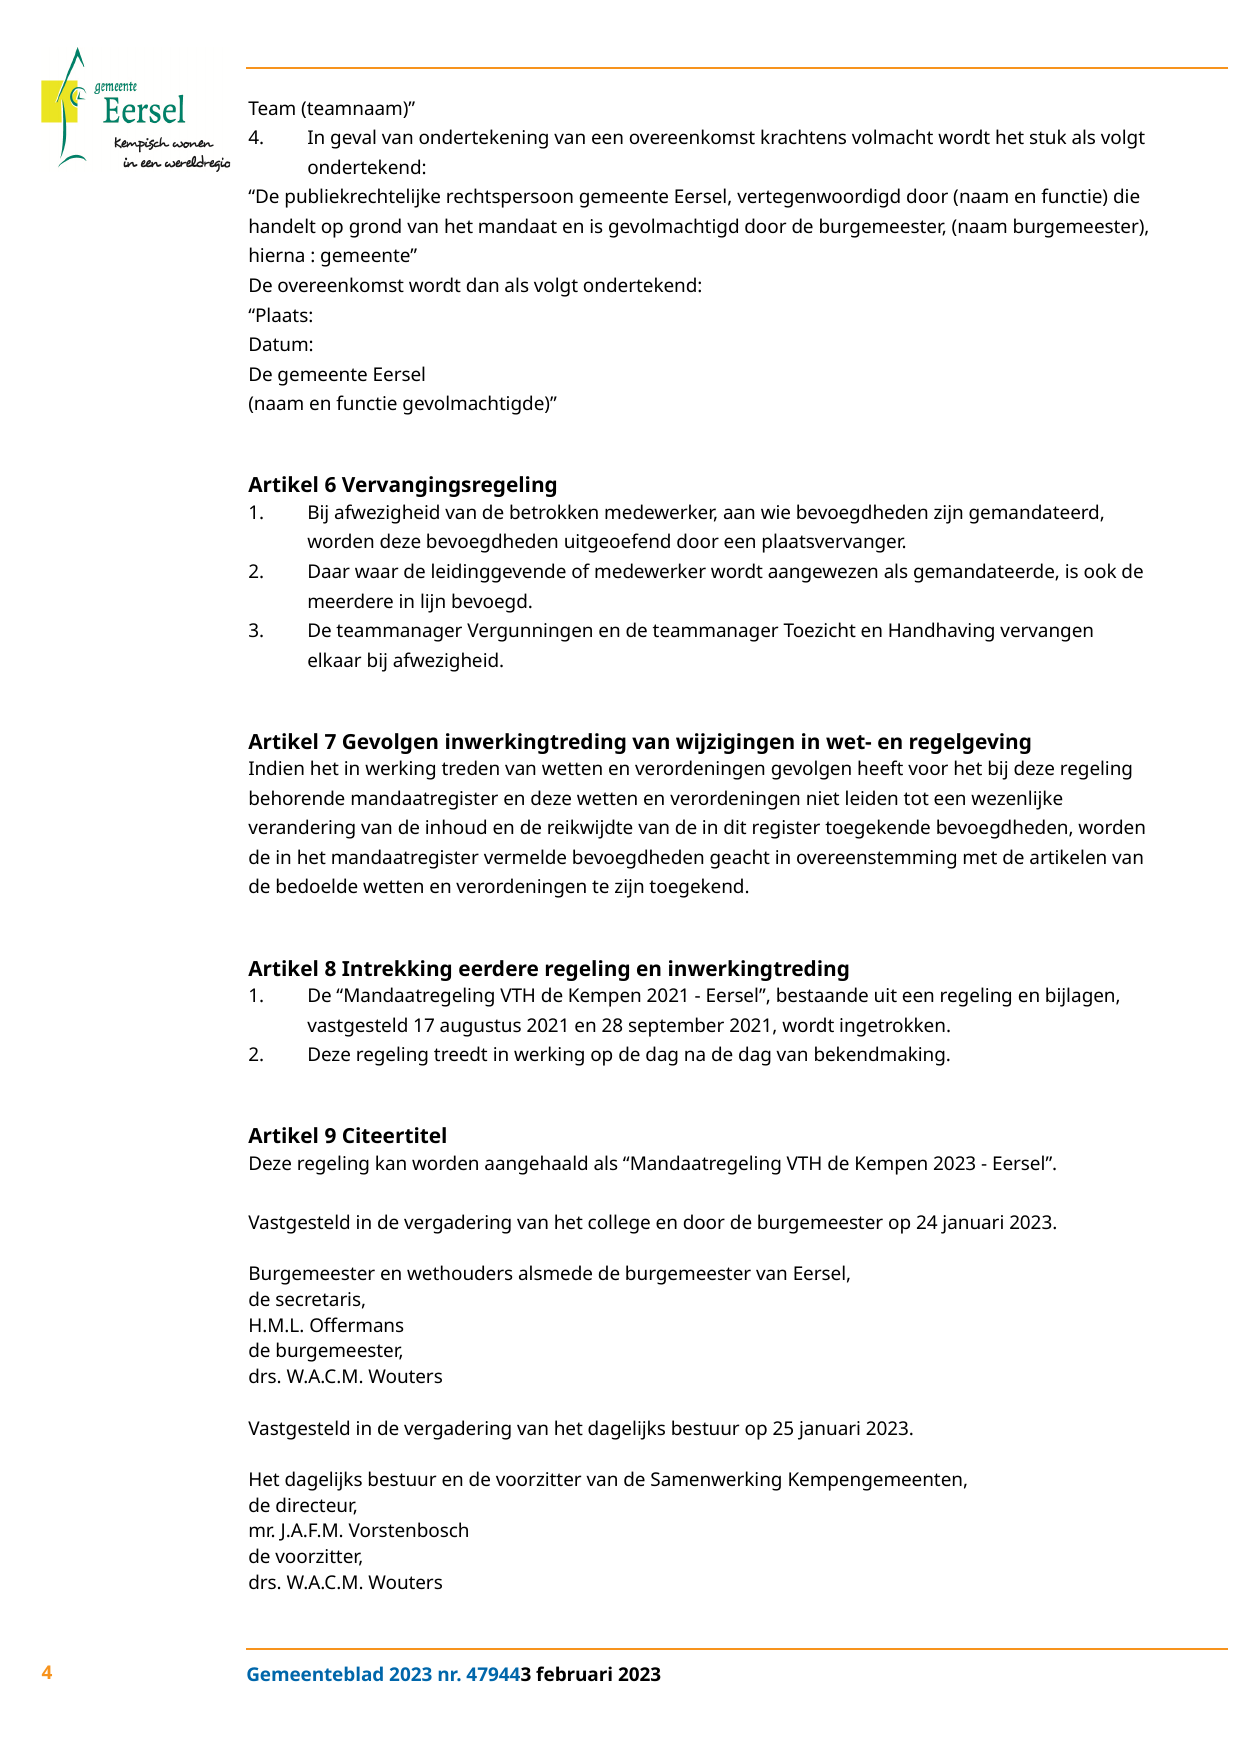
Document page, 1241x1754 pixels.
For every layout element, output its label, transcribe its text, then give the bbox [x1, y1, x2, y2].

text mr. J.A.F.M. Vorstenbosch [248, 1518, 1152, 1543]
list De “Mandaatregeling VTH de Kempen 2021 - Eersel”, bestaande uit een regeling en bijlagen, vastgesteld 17 augustus 2021 en 28 september 2021, wordt ingetrokken. [248, 982, 1152, 1037]
picture [41, 47, 231, 172]
text de voorzitter, [248, 1543, 1152, 1569]
text drs. W.A.C.M. Wouters [248, 1363, 1152, 1389]
text de secretaris, [248, 1286, 1152, 1312]
text Vastgesteld in de vergadering van het college en door de burgemeester op 24 januari 2023. [248, 1209, 1152, 1235]
text De overeenkomst wordt dan als volgt ondertekend: [248, 272, 1152, 298]
text Burgemeester en wethouders alsmede de burgemeester van Eersel, [248, 1260, 1152, 1286]
text Het dagelijks bestuur en de voorzitter van de Samenwerking Kempengemeenten, [248, 1466, 1152, 1492]
text Artikel 8 Intrekking eerdere regeling en inwerkingtreding [248, 954, 1152, 982]
text Vastgesteld in de vergadering van het dagelijks bestuur op 25 januari 2023. [248, 1415, 1152, 1441]
text “De publiekrechtelijke rechtspersoon gemeente Eersel, vertegenwoordigd door (naam en functie) die handelt op grond van het mandaat en is gevolmachtigd door de burgemeester, (naam burgemeester), hierna : gemeente” [248, 183, 1152, 268]
list Deze regeling treedt in werking op de dag na de dag van bekendmaking. [248, 1041, 1152, 1067]
text De gemeente Eersel [248, 361, 1152, 387]
text (naam en functie gevolmachtigde)” [248, 391, 1152, 416]
text Team (teamnaam)” [248, 95, 1152, 121]
text Artikel 9 Citeertitel [248, 1121, 1152, 1150]
list Bij afwezigheid van de betrokken medewerker, aan wie bevoegdheden zijn gemandateerd, worden deze bevoegdheden uitgeoefend door een plaatsvervanger. [248, 499, 1152, 554]
list In geval van ondertekening van een overeenkomst krachtens volmacht wordt het stuk als volgt ondertekend: [248, 124, 1152, 180]
text H.M.L. Offermans [248, 1312, 1152, 1338]
text Deze regeling kan worden aangehaald als “Mandaatregeling VTH de Kempen 2023 - Eersel”. [248, 1150, 1152, 1176]
list De teammanager Vergunningen en de teammanager Toezicht en Handhaving vervangen elkaar bij afwezigheid. [248, 617, 1152, 673]
text de burgemeester, [248, 1338, 1152, 1363]
text “Plaats: [248, 302, 1152, 328]
text de directeur, [248, 1492, 1152, 1518]
text Indien het in werking treden van wetten en verordeningen gevolgen heeft voor het bij deze regeling behorende mandaatregister en deze wetten en verordeningen niet leiden tot een wezenlijke verandering van de inhoud en de reikwijdte van de in dit register toegekende bevoegdheden, worden de in het mandaatregister vermelde bevoegdheden geacht in overeenstemming met de artikelen van de bedoelde wetten en verordeningen te zijn toegekend. [248, 755, 1152, 899]
text Datum: [248, 331, 1152, 357]
text Artikel 7 Gevolgen inwerkingtreding van wijzigingen in wet- en regelgeving [248, 727, 1152, 755]
text Artikel 6 Vervangingsregeling [248, 471, 1152, 499]
list Daar waar de leidinggevende of medewerker wordt aangewezen als gemandateerde, is ook de meerdere in lijn bevoegd. [248, 558, 1152, 613]
text drs. W.A.C.M. Wouters [248, 1569, 1152, 1595]
